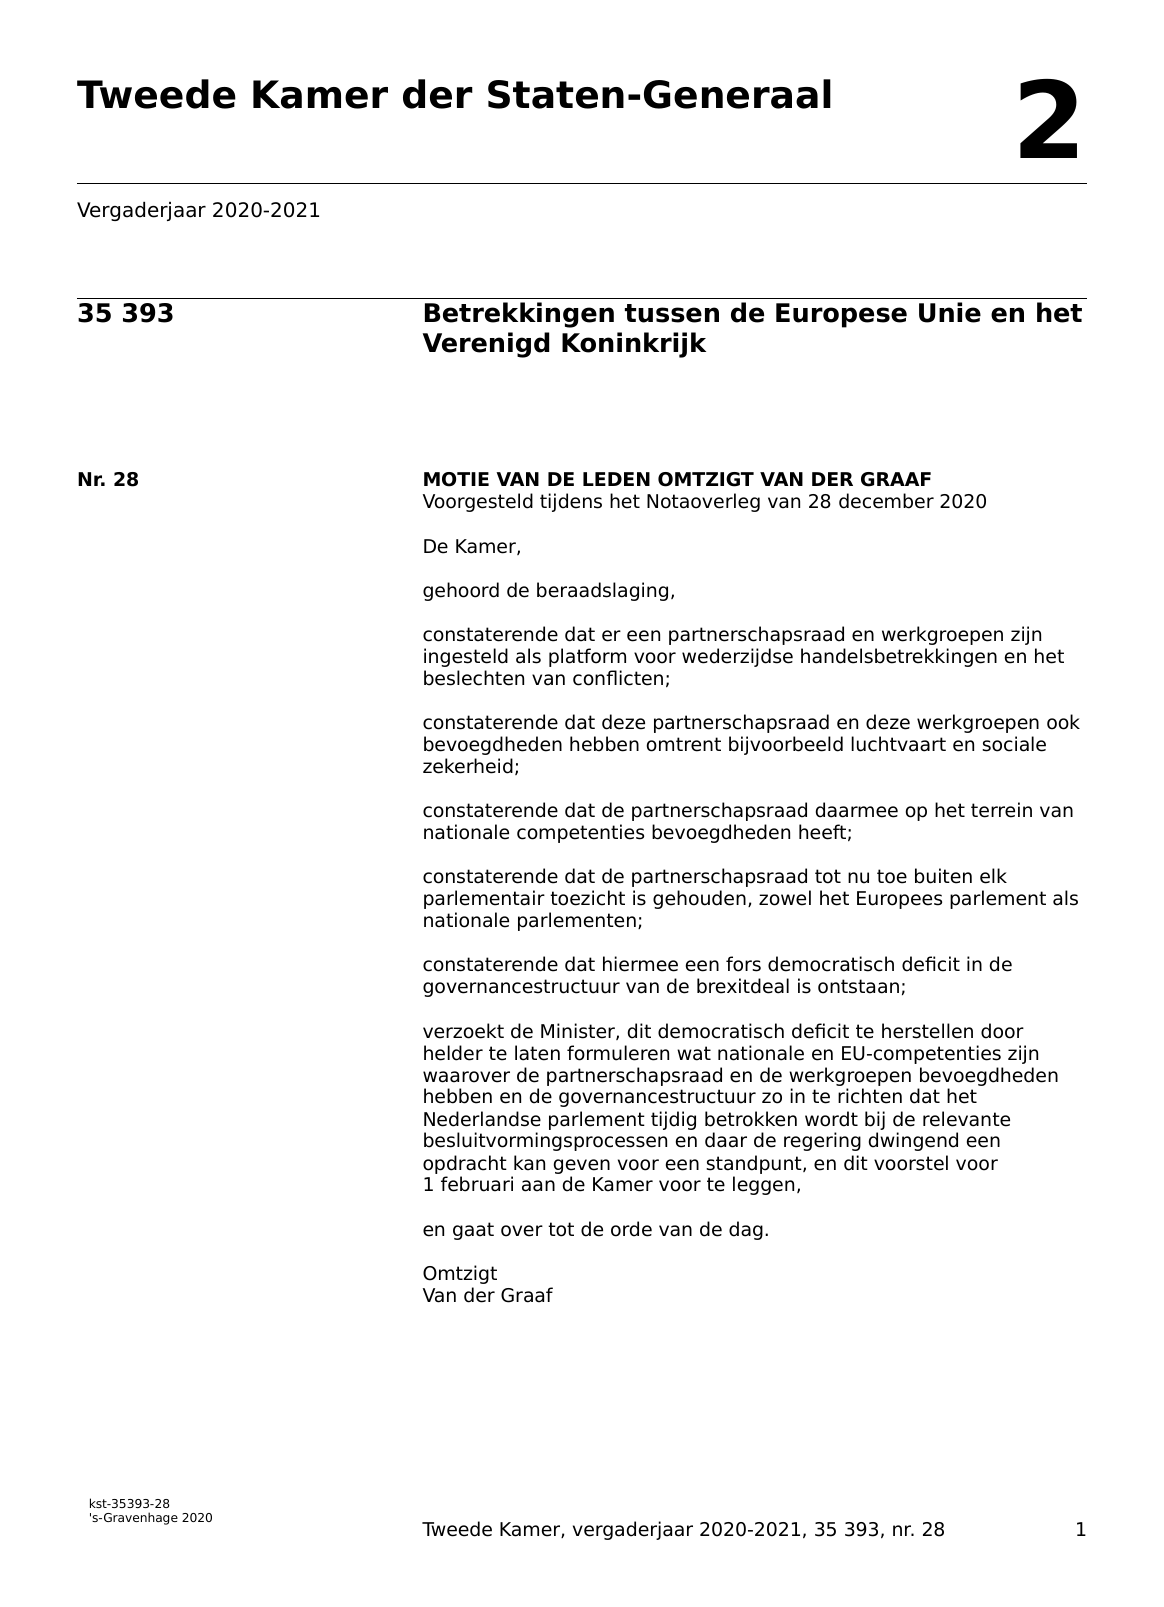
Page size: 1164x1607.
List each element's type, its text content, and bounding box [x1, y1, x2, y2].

text constaterende dat hiermee een fors democratisch deficit in de governancestructuur van de brexitdeal is ontstaan; [422, 954, 1087, 998]
text De Kamer, [422, 536, 1087, 557]
text 's-Gravenhage 2020 [88, 1511, 323, 1525]
text Voorgesteld tijdens het Notaoverleg van 28 december 2020 [422, 491, 1087, 513]
text Van der Graaf [422, 1285, 1087, 1307]
text kst-35393-28 [88, 1497, 323, 1511]
table_cell Vergaderjaar 2020-2021 [77, 184, 1087, 298]
text gehoord de beraadslaging, [422, 580, 1087, 602]
subtitle 35 393 Betrekkingen tussen de Europese Unie en het Verenigd Koninkrijk [77, 299, 1087, 358]
text constaterende dat deze partnerschapsraad en deze werkgroepen ook bevoegdheden hebben omtrent bijvoorbeeld luchtvaart en sociale zekerheid; [422, 712, 1087, 778]
table_header Tweede Kamer der Staten-Generaal [77, 59, 886, 183]
subtitle Nr. 28 MOTIE VAN DE LEDEN OMTZIGT VAN DER GRAAF [77, 469, 1087, 491]
text constaterende dat de partnerschapsraad tot nu toe buiten elk parlementair toezicht is gehouden, zowel het Europees parlement als nationale parlementen; [422, 866, 1087, 932]
table_header 2 [886, 59, 1087, 183]
text constaterende dat er een partnerschapsraad en werkgroepen zijn ingesteld als platform voor wederzijdse handelsbetrekkingen en het beslechten van conflicten; [422, 624, 1087, 690]
text constaterende dat de partnerschapsraad daarmee op het terrein van nationale competenties bevoegdheden heeft; [422, 800, 1087, 844]
text Omtzigt [422, 1263, 1087, 1285]
text en gaat over tot de orde van de dag. [422, 1218, 1087, 1241]
text verzoekt de Minister, dit democratisch deficit te herstellen door helder te laten formuleren wat nationale en EU-competenties zijn waarover de partnerschapsraad en de werkgroepen bevoegdheden hebben en de governancestructuur zo in te richten dat het Nederlandse parlement tijdig betrokken wordt bij de relevante besluitvormingsprocessen en daar de regering dwingend een opdracht kan geven voor een standpunt, en dit voorstel voor 1 februari aan de Kamer voor te leggen, [422, 1021, 1087, 1196]
